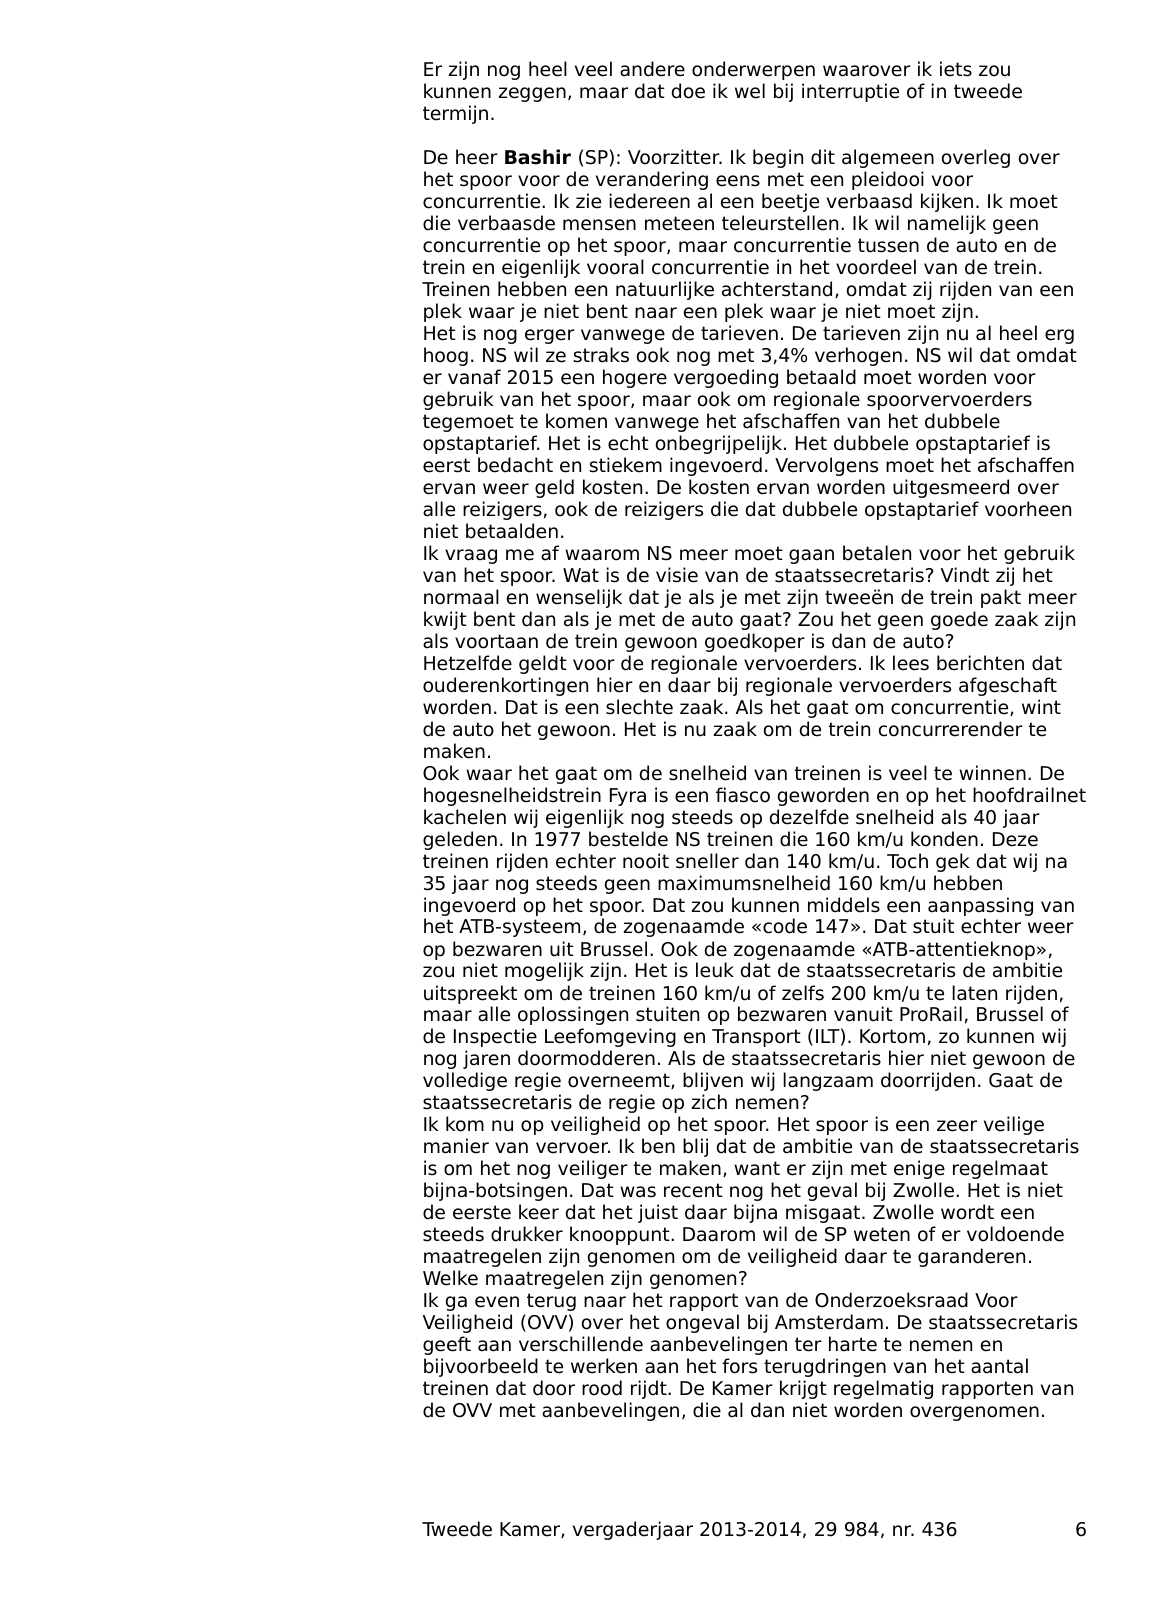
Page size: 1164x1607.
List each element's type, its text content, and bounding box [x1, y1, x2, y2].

text Het is nog erger vanwege de tarieven. De tarieven zijn nu al heel erg hoog. NS wil ze straks ook nog met 3,4% verhogen. NS wil dat omdat er vanaf 2015 een hogere vergoeding betaald moet worden voor gebruik van het spoor, maar ook om regionale spoorvervoerders tegemoet te komen vanwege het afschaffen van het dubbele opstaptarief. Het is echt onbegrijpelijk. Het dubbele opstaptarief is eerst bedacht en stiekem ingevoerd. Vervolgens moet het afschaffen ervan weer geld kosten. De kosten ervan worden uitgesmeerd over alle reizigers, ook de reizigers die dat dubbele opstaptarief voorheen niet betaalden. [422, 323, 1087, 543]
text Ik vraag me af waarom NS meer moet gaan betalen voor het gebruik van het spoor. Wat is de visie van de staatssecretaris? Vindt zij het normaal en wenselijk dat je als je met zijn tweeën de trein pakt meer kwijt bent dan als je met de auto gaat? Zou het geen goede zaak zijn als voortaan de trein gewoon goedkoper is dan de auto? [422, 543, 1087, 653]
text Ook waar het gaat om de snelheid van treinen is veel te winnen. De hogesnelheidstrein Fyra is een fiasco geworden en op het hoofdrailnet kachelen wij eigenlijk nog steeds op dezelfde snelheid als 40 jaar geleden. In 1977 bestelde NS treinen die 160 km/u konden. Deze treinen rijden echter nooit sneller dan 140 km/u. Toch gek dat wij na 35 jaar nog steeds geen maximumsnelheid 160 km/u hebben ingevoerd op het spoor. Dat zou kunnen middels een aanpassing van het ATB-systeem, de zogenaamde «code 147». Dat stuit echter weer op bezwaren uit Brussel. Ook de zogenaamde «ATB-attentieknop», zou niet mogelijk zijn. Het is leuk dat de staatssecretaris de ambitie uitspreekt om de treinen 160 km/u of zelfs 200 km/u te laten rijden, maar alle oplossingen stuiten op bezwaren vanuit ProRail, Brussel of de Inspectie Leefomgeving en Transport (ILT). Kortom, zo kunnen wij nog jaren doormodderen. Als de staatssecretaris hier niet gewoon de volledige regie overneemt, blijven wij langzaam doorrijden. Gaat de staatssecretaris de regie op zich nemen? [422, 763, 1087, 1114]
text De heer Bashir (SP): Voorzitter. Ik begin dit algemeen overleg over het spoor voor de verandering eens met een pleidooi voor concurrentie. Ik zie iedereen al een beetje verbaasd kijken. Ik moet die verbaasde mensen meteen teleurstellen. Ik wil namelijk geen concurrentie op het spoor, maar concurrentie tussen de auto en de trein en eigenlijk vooral concurrentie in het voordeel van de trein. Treinen hebben een natuurlijke achterstand, omdat zij rijden van een plek waar je niet bent naar een plek waar je niet moet zijn. [422, 147, 1087, 323]
text Ik ga even terug naar het rapport van de Onderzoeksraad Voor Veiligheid (OVV) over het ongeval bij Amsterdam. De staatssecretaris geeft aan verschillende aanbevelingen ter harte te nemen en bijvoorbeeld te werken aan het fors terugdringen van het aantal treinen dat door rood rijdt. De Kamer krijgt regelmatig rapporten van de OVV met aanbevelingen, die al dan niet worden overgenomen. [422, 1290, 1087, 1422]
text Ik kom nu op veiligheid op het spoor. Het spoor is een zeer veilige manier van vervoer. Ik ben blij dat de ambitie van de staatssecretaris is om het nog veiliger te maken, want er zijn met enige regelmaat bijna-botsingen. Dat was recent nog het geval bij Zwolle. Het is niet de eerste keer dat het juist daar bijna misgaat. Zwolle wordt een steeds drukker knooppunt. Daarom wil de SP weten of er voldoende maatregelen zijn genomen om de veiligheid daar te garanderen. Welke maatregelen zijn genomen? [422, 1114, 1087, 1290]
text Hetzelfde geldt voor de regionale vervoerders. Ik lees berichten dat ouderenkortingen hier en daar bij regionale vervoerders afgeschaft worden. Dat is een slechte zaak. Als het gaat om concurrentie, wint de auto het gewoon. Het is nu zaak om de trein concurrerender te maken. [422, 653, 1087, 763]
text Er zijn nog heel veel andere onderwerpen waarover ik iets zou kunnen zeggen, maar dat doe ik wel bij interruptie of in tweede termijn. [422, 59, 1087, 125]
